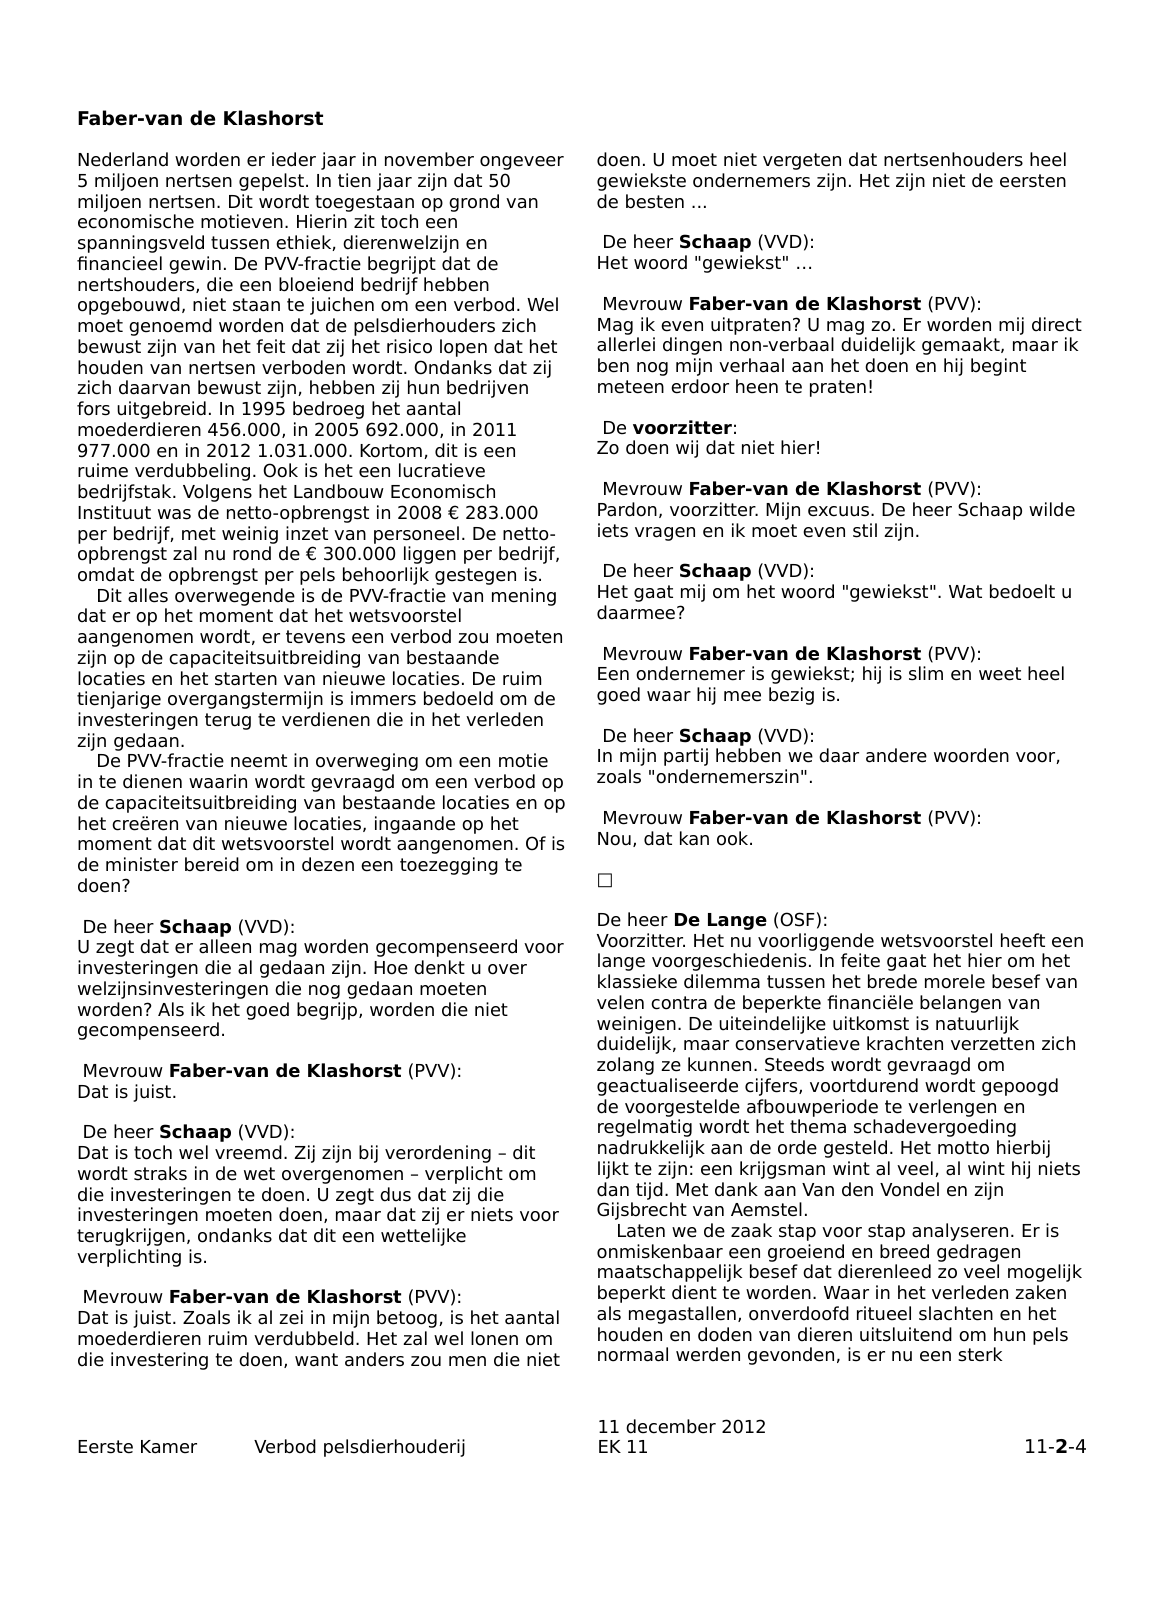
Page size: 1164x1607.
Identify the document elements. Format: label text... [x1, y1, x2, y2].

text Dat is juist. Zoals ik al zei in mijn betoog, is het aantal moederdieren ruim verdubbeld. Het zal wel lonen om die investering te doen, want anders zou men die niet [77, 1308, 567, 1370]
text De heer Schaap (VVD): [596, 726, 1087, 746]
text Mevrouw Faber-van de Klashorst (PVV): [596, 643, 1087, 664]
text □ [596, 869, 1087, 890]
text Mevrouw Faber-van de Klashorst (PVV): [596, 808, 1087, 828]
text Laten we de zaak stap voor stap analyseren. Er is onmiskenbaar een groeiend en breed gedragen maatschappelijk besef dat dierenleed zo veel mogelijk beperkt dient te worden. Waar in het verleden zaken als megastallen, onverdoofd ritueel slachten en het houden en doden van dieren uitsluitend om hun pels normaal werden gevonden, is er nu een sterk [596, 1221, 1087, 1366]
text Voorzitter. Het nu voorliggende wetsvoorstel heeft een lange voorgeschiedenis. In feite gaat het hier om het klassieke dilemma tussen het brede morele besef van velen contra de beperkte financiële belangen van weinigen. De uiteindelijke uitkomst is natuurlijk duidelijk, maar conservatieve krachten verzetten zich zolang ze kunnen. Steeds wordt gevraagd om geactualiseerde cijfers, voortdurend wordt gepoogd de voorgestelde afbouwperiode te verlengen en regelmatig wordt het thema schadevergoeding nadrukkelijk aan de orde gesteld. Het motto hierbij lijkt te zijn: een krijgsman wint al veel, al wint hij niets dan tijd. Met dank aan Van den Vondel en zijn Gijsbrecht van Aemstel. [596, 931, 1087, 1221]
text De heer De Lange (OSF): [596, 910, 1087, 931]
text Nou, dat kan ook. [596, 828, 1087, 849]
text Nederland worden er ieder jaar in november ongeveer 5 miljoen nertsen gepelst. In tien jaar zijn dat 50 miljoen nertsen. Dit wordt toegestaan op grond van economische motieven. Hierin zit toch een spanningsveld tussen ethiek, dierenwelzijn en financieel gewin. De PVV-fractie begrijpt dat de nertshouders, die een bloeiend bedrijf hebben opgebouwd, niet staan te juichen om een verbod. Wel moet genoemd worden dat de pelsdierhouders zich bewust zijn van het feit dat zij het risico lopen dat het houden van nertsen verboden wordt. Ondanks dat zij zich daarvan bewust zijn, hebben zij hun bedrijven fors uitgebreid. In 1995 bedroeg het aantal moederdieren 456.000, in 2005 692.000, in 2011 977.000 en in 2012 1.031.000. Kortom, dit is een ruime verdubbeling. Ook is het een lucratieve bedrijfstak. Volgens het Landbouw Economisch Instituut was de netto-opbrengst in 2008 € 283.000 per bedrijf, met weinig inzet van personeel. De netto-opbrengst zal nu rond de € 300.000 liggen per bedrijf, omdat de opbrengst per pels behoorlijk gestegen is. [77, 150, 567, 586]
text In mijn partij hebben we daar andere woorden voor, zoals "ondernemerszin". [596, 746, 1087, 788]
text De heer Schaap (VVD): [77, 916, 567, 937]
text De heer Schaap (VVD): [77, 1122, 567, 1143]
text De heer Schaap (VVD): [596, 232, 1087, 253]
text Mag ik even uitpraten? U mag zo. Er worden mij direct allerlei dingen non-verbaal duidelijk gemaakt, maar ik ben nog mijn verhaal aan het doen en hij begint meteen erdoor heen te praten! [596, 314, 1087, 397]
text De PVV-fractie neemt in overweging om een motie in te dienen waarin wordt gevraagd om een verbod op de capaciteitsuitbreiding van bestaande locaties en op het creëren van nieuwe locaties, ingaande op het moment dat dit wetsvoorstel wordt aangenomen. Of is de minister bereid om in dezen een toezegging te doen? [77, 751, 567, 896]
text Een ondernemer is gewiekst; hij is slim en weet heel goed waar hij mee bezig is. [596, 664, 1087, 706]
text Mevrouw Faber-van de Klashorst (PVV): [596, 479, 1087, 500]
text Pardon, voorzitter. Mijn excuus. De heer Schaap wilde iets vragen en ik moet even stil zijn. [596, 500, 1087, 541]
text Mevrouw Faber-van de Klashorst (PVV): [77, 1061, 567, 1082]
text Zo doen wij dat niet hier! [596, 438, 1087, 459]
text doen. U moet niet vergeten dat nertsenhouders heel gewiekste ondernemers zijn. Het zijn niet de eersten de besten ... [596, 150, 1087, 212]
text U zegt dat er alleen mag worden gecompenseerd voor investeringen die al gedaan zijn. Hoe denkt u over welzijnsinvesteringen die nog gedaan moeten worden? Als ik het goed begrijp, worden die niet gecompenseerd. [77, 937, 567, 1041]
text Het gaat mij om het woord "gewiekst". Wat bedoelt u daarmee? [596, 582, 1087, 623]
text Dit alles overwegende is de PVV-fractie van mening dat er op het moment dat het wetsvoorstel aangenomen wordt, er tevens een verbod zou moeten zijn op de capaciteitsuitbreiding van bestaande locaties en het starten van nieuwe locaties. De ruim tienjarige overgangstermijn is immers bedoeld om de investeringen terug te verdienen die in het verleden zijn gedaan. [77, 586, 567, 751]
text De heer Schaap (VVD): [596, 561, 1087, 582]
text Mevrouw Faber-van de Klashorst (PVV): [77, 1287, 567, 1308]
text Mevrouw Faber-van de Klashorst (PVV): [596, 294, 1087, 314]
text Dat is juist. [77, 1082, 567, 1102]
text Dat is toch wel vreemd. Zij zijn bij verordening – dit wordt straks in de wet overgenomen – verplicht om die investeringen te doen. U zegt dus dat zij die investeringen moeten doen, maar dat zij er niets voor terugkrijgen, ondanks dat dit een wettelijke verplichting is. [77, 1143, 567, 1267]
text De voorzitter: [596, 417, 1087, 438]
text Het woord "gewiekst" … [596, 253, 1087, 274]
